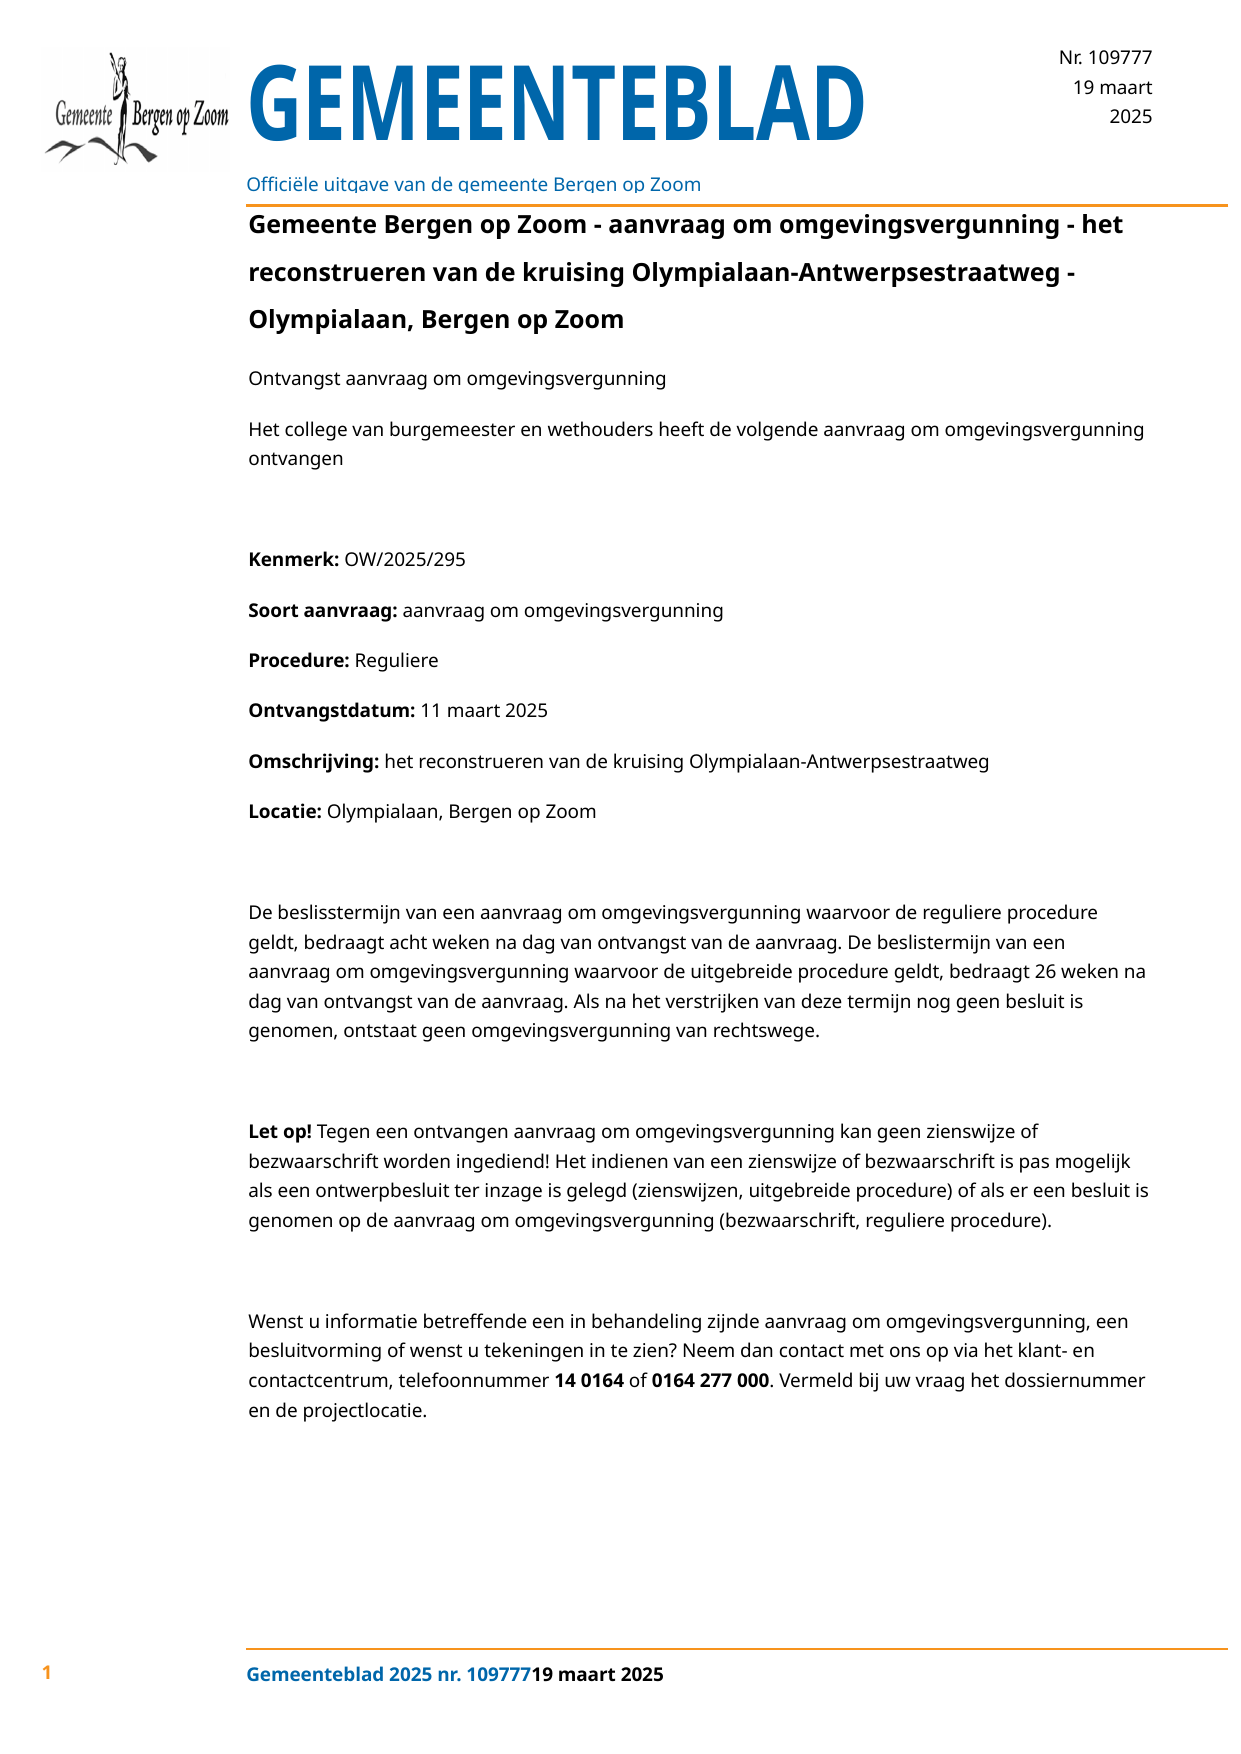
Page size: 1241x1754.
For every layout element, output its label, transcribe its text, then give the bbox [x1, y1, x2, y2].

text Wenst u informatie betreffende een in behandeling zijnde aanvraag om omgevingsvergunning, een besluitvorming of wenst u tekeningen in te zien? Neem dan contact met ons op via het klant- en contactcentrum, telefoonnummer 14 0164 of 0164 277 000. Vermeld bij uw vraag het dossiernummer en de projectlocatie. [248, 1308, 1152, 1422]
text Gemeente Bergen op Zoom - aanvraag om omgevingsvergunning - het reconstrueren van de kruising Olympialaan-Antwerpsestraatweg - Olympialaan, Bergen op Zoom [248, 207, 1152, 336]
text Omschrijving: het reconstrueren van de kruising Olympialaan-Antwerpsestraatweg [248, 748, 1152, 774]
text Kenmerk: OW/2025/295 [248, 546, 1152, 572]
text De beslisstermijn van een aanvraag om omgevingsvergunning waarvoor de reguliere procedure geldt, bedraagt acht weken na dag van ontvangst van de aanvraag. De beslistermijn van een aanvraag om omgevingsvergunning waarvoor de uitgebreide procedure geldt, bedraagt 26 weken na dag van ontvangst van de aanvraag. Als na het verstrijken van deze termijn nog geen besluit is genomen, ontstaat geen omgevingsvergunning van rechtswege. [248, 899, 1152, 1043]
text Het college van burgemeester en wethouders heeft de volgende aanvraag om omgevingsvergunning ontvangen [248, 416, 1152, 471]
picture [41, 47, 231, 172]
text Let op! Tegen een ontvangen aanvraag om omgevingsvergunning kan geen zienswijze of bezwaarschrift worden ingediend! Het indienen van een zienswijze of bezwaarschrift is pas mogelijk als een ontwerpbesluit ter inzage is gelegd (zienswijzen, uitgebreide procedure) of als er een besluit is genomen op de aanvraag om omgevingsvergunning (bezwaarschrift, reguliere procedure). [248, 1118, 1152, 1233]
text Soort aanvraag: aanvraag om omgevingsvergunning [248, 597, 1152, 622]
text Locatie: Olympialaan, Bergen op Zoom [248, 798, 1152, 824]
text Ontvangst aanvraag om omgevingsvergunning [248, 366, 1152, 391]
text Ontvangstdatum: 11 maart 2025 [248, 698, 1152, 723]
text Procedure: Reguliere [248, 647, 1152, 673]
